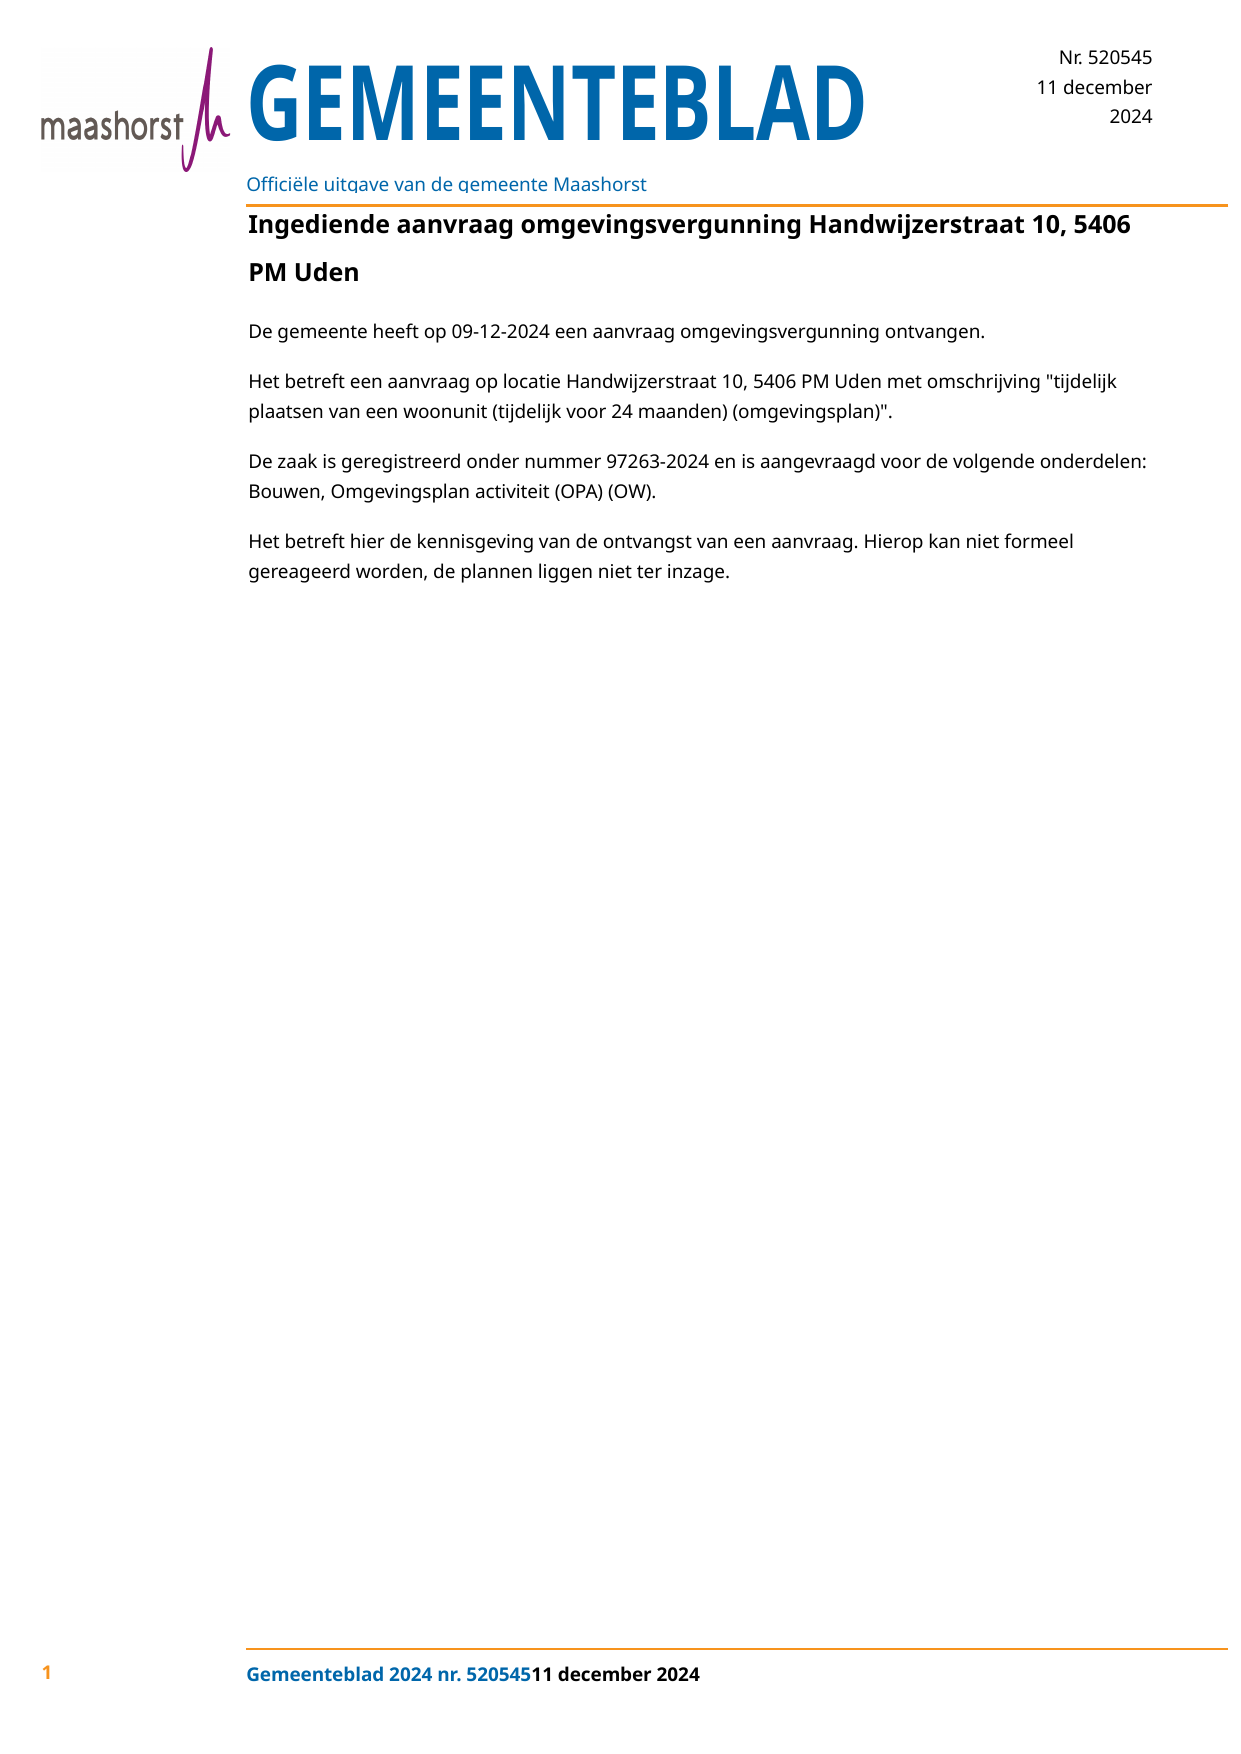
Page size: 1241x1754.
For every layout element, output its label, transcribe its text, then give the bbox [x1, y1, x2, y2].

picture [41, 47, 231, 172]
text De gemeente heeft op 09-12-2024 een aanvraag omgevingsvergunning ontvangen. [248, 318, 1152, 344]
text Het betreft een aanvraag op locatie Handwijzerstraat 10, 5406 PM Uden met omschrijving "tijdelijk plaatsen van een woonunit (tijdelijk voor 24 maanden) (omgevingsplan)". [248, 368, 1152, 424]
text De zaak is geregistreerd onder nummer 97263-2024 en is aangevraagd voor de volgende onderdelen: Bouwen, Omgevingsplan activiteit (OPA) (OW). [248, 448, 1152, 504]
text Het betreft hier de kennisgeving van de ontvangst van een aanvraag. Hierop kan niet formeel gereageerd worden, de plannen liggen niet ter inzage. [248, 528, 1152, 584]
text Ingediende aanvraag omgevingsvergunning Handwijzerstraat 10, 5406 PM Uden [248, 207, 1152, 288]
